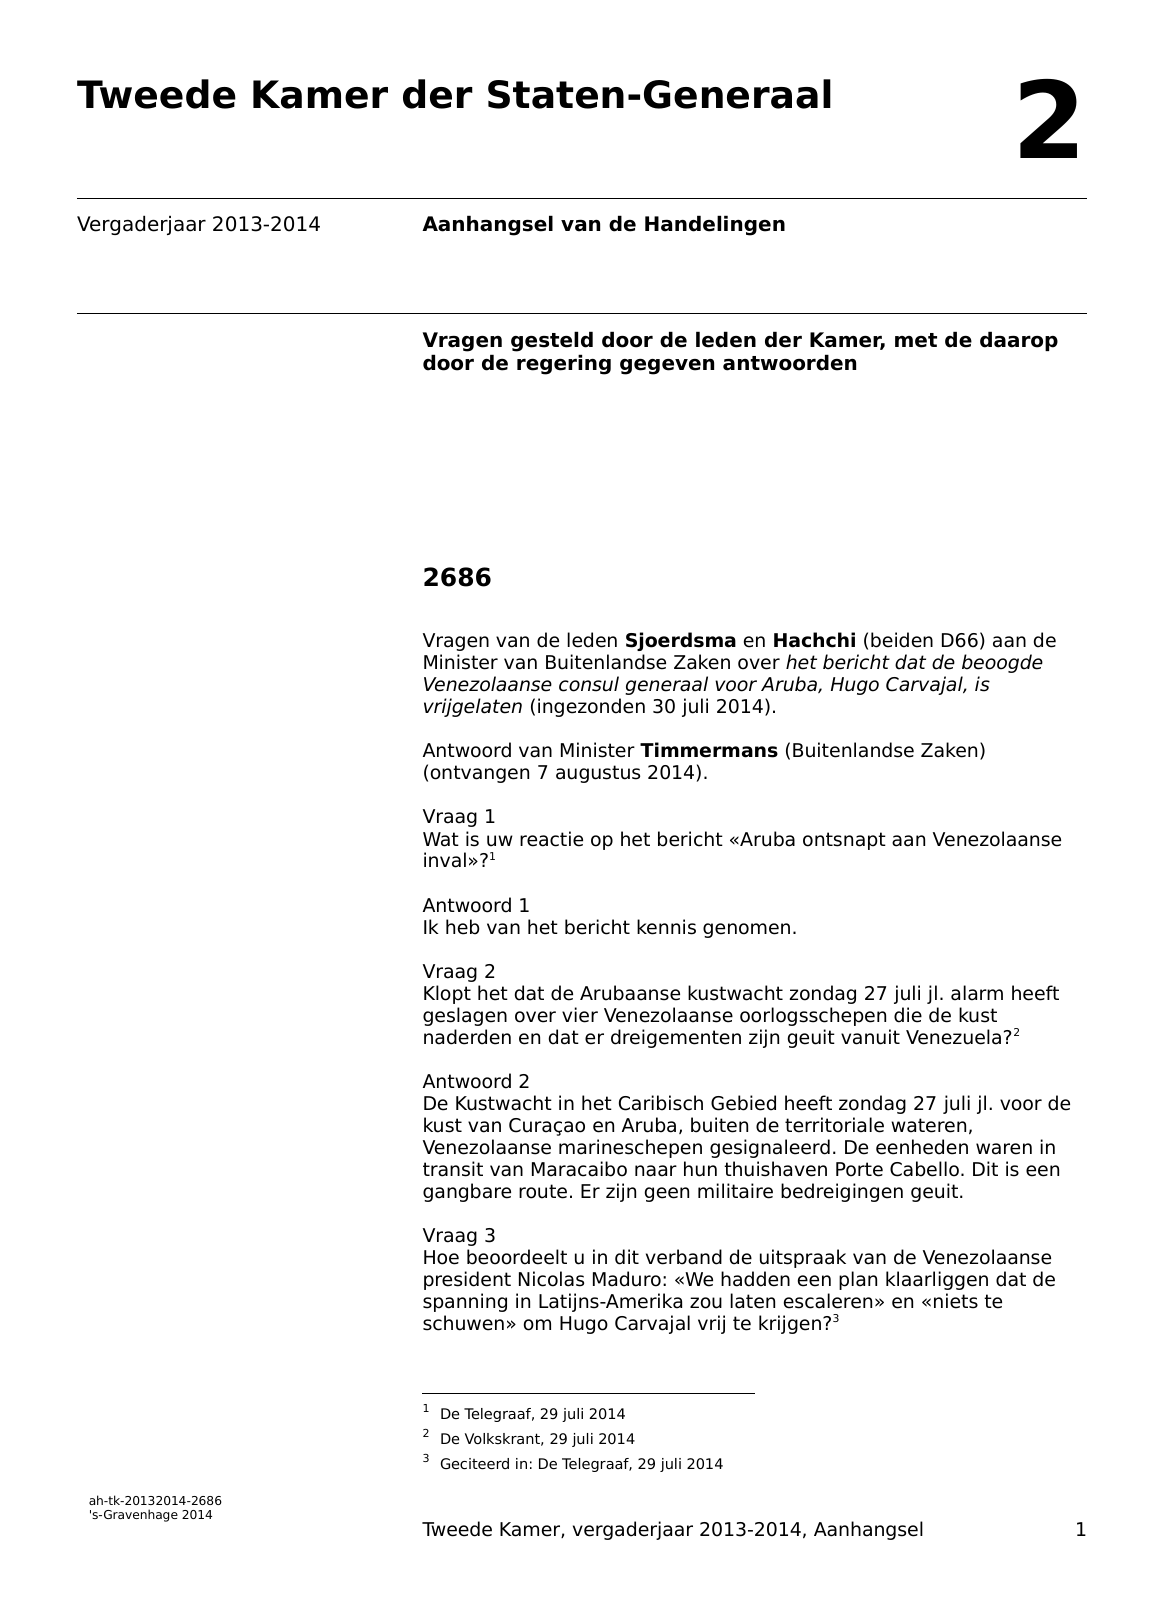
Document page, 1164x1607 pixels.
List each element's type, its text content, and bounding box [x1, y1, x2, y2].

table_cell Aanhangsel van de Handelingen [422, 199, 1087, 313]
text Vragen van de leden Sjoerdsma en Hachchi (beiden D66) aan de Minister van Buitenlandse Zaken over het bericht dat de beoogde Venezolaanse consul generaal voor Aruba, Hugo Carvajal, is vrijgelaten (ingezonden 30 juli 2014). [422, 630, 1087, 718]
text Antwoord van Minister Timmermans (Buitenlandse Zaken) (ontvangen 7 augustus 2014). [422, 740, 1087, 784]
text Klopt het dat de Arubaanse kustwacht zondag 27 juli jl. alarm heeft geslagen over vier Venezolaanse oorlogsschepen die de kust naderden en dat er dreigementen zijn geuit vanuit Venezuela? [422, 983, 1087, 1049]
text Wat is uw reactie op het bericht «Aruba ontsnapt aan Venezolaanse inval»? [422, 828, 1087, 872]
text 's-Gravenhage 2014 [88, 1508, 323, 1522]
text Vraag 2 [422, 961, 1087, 983]
text De Volkskrant, 29 juli 2014 [422, 1427, 1087, 1449]
table_cell Vergaderjaar 2013-2014 [77, 199, 422, 313]
text De Telegraaf, 29 juli 2014 [422, 1402, 1087, 1424]
text Geciteerd in: De Telegraaf, 29 juli 2014 [422, 1452, 1087, 1474]
text De Kustwacht in het Caribisch Gebied heeft zondag 27 juli jl. voor de kust van Curaçao en Aruba, buiten de territoriale wateren, Venezolaanse marineschepen gesignaleerd. De eenheden waren in transit van Maracaibo naar hun thuishaven Porte Cabello. Dit is een gangbare route. Er zijn geen militaire bedreigingen geuit. [422, 1093, 1087, 1203]
text Antwoord 2 [422, 1071, 1087, 1093]
text Vraag 1 [422, 806, 1087, 828]
text Ik heb van het bericht kennis genomen. [422, 917, 1087, 938]
text Vraag 3 [422, 1225, 1087, 1247]
table_cell Vragen gesteld door de leden der Kamer, met de daarop door de regering gegeven antwoorden [422, 314, 1087, 375]
text Hoe beoordeelt u in dit verband de uitspraak van de Venezolaanse president Nicolas Maduro: «We hadden een plan klaarliggen dat de spanning in Latijns-Amerika zou laten escaleren» en «niets te schuwen» om Hugo Carvajal vrij te krijgen? [422, 1247, 1087, 1335]
table_header Tweede Kamer der Staten-Generaal [77, 59, 886, 198]
table_header 2 [886, 59, 1087, 198]
table_cell [77, 314, 422, 375]
text Antwoord 1 [422, 894, 1087, 917]
text 2686 [422, 563, 1087, 592]
text ah-tk-20132014-2686 [88, 1494, 323, 1508]
